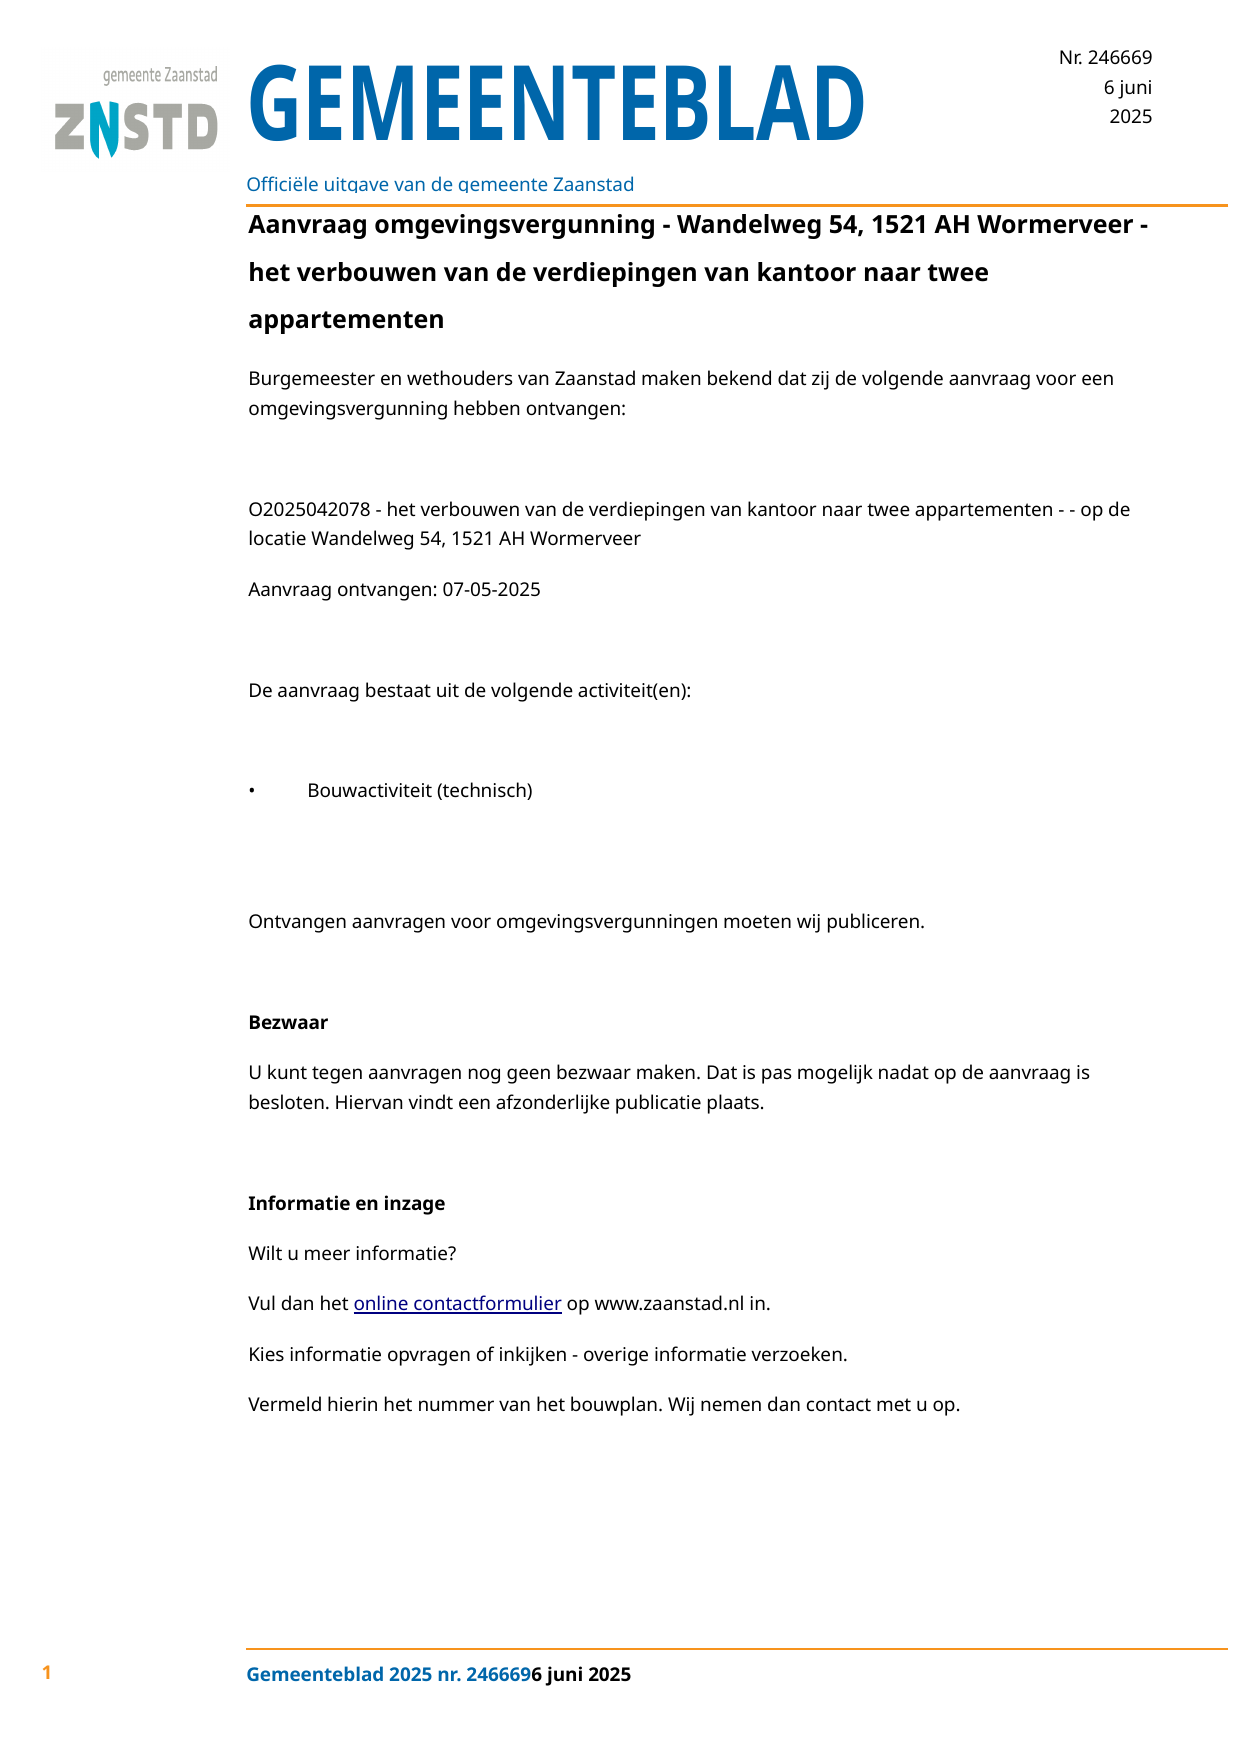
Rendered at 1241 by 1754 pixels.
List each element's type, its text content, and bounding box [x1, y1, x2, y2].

text O2025042078 - het verbouwen van de verdiepingen van kantoor naar twee appartementen - - op de locatie Wandelweg 54, 1521 AH Wormerveer [248, 496, 1152, 551]
list Bouwactiviteit (technisch) [248, 778, 1152, 803]
text Kies informatie opvragen of inkijken - overige informatie verzoeken. [248, 1341, 1152, 1367]
text Aanvraag ontvangen: 07-05-2025 [248, 576, 1152, 602]
text U kunt tegen aanvragen nog geen bezwaar maken. Dat is pas mogelijk nadat op de aanvraag is besloten. Hiervan vindt een afzonderlijke publicatie plaats. [248, 1059, 1152, 1114]
text Vermeld hierin het nummer van het bouwplan. Wij nemen dan contact met u op. [248, 1391, 1152, 1417]
text Bezwaar [248, 1009, 1152, 1034]
text Ontvangen aanvragen voor omgevingsvergunningen moeten wij publiceren. [248, 908, 1152, 934]
text Aanvraag omgevingsvergunning - Wandelweg 54, 1521 AH Wormerveer - het verbouwen van de verdiepingen van kantoor naar twee appartementen [248, 207, 1152, 336]
text Wilt u meer informatie? [248, 1240, 1152, 1266]
text Vul dan het online contactformulier op www.zaanstad.nl in. [248, 1291, 1152, 1316]
text Burgemeester en wethouders van Zaanstad maken bekend dat zij de volgende aanvraag voor een omgevingsvergunning hebben ontvangen: [248, 366, 1152, 421]
picture [41, 47, 231, 172]
text De aanvraag bestaat uit de volgende activiteit(en): [248, 677, 1152, 702]
text Informatie en inzage [248, 1190, 1152, 1215]
